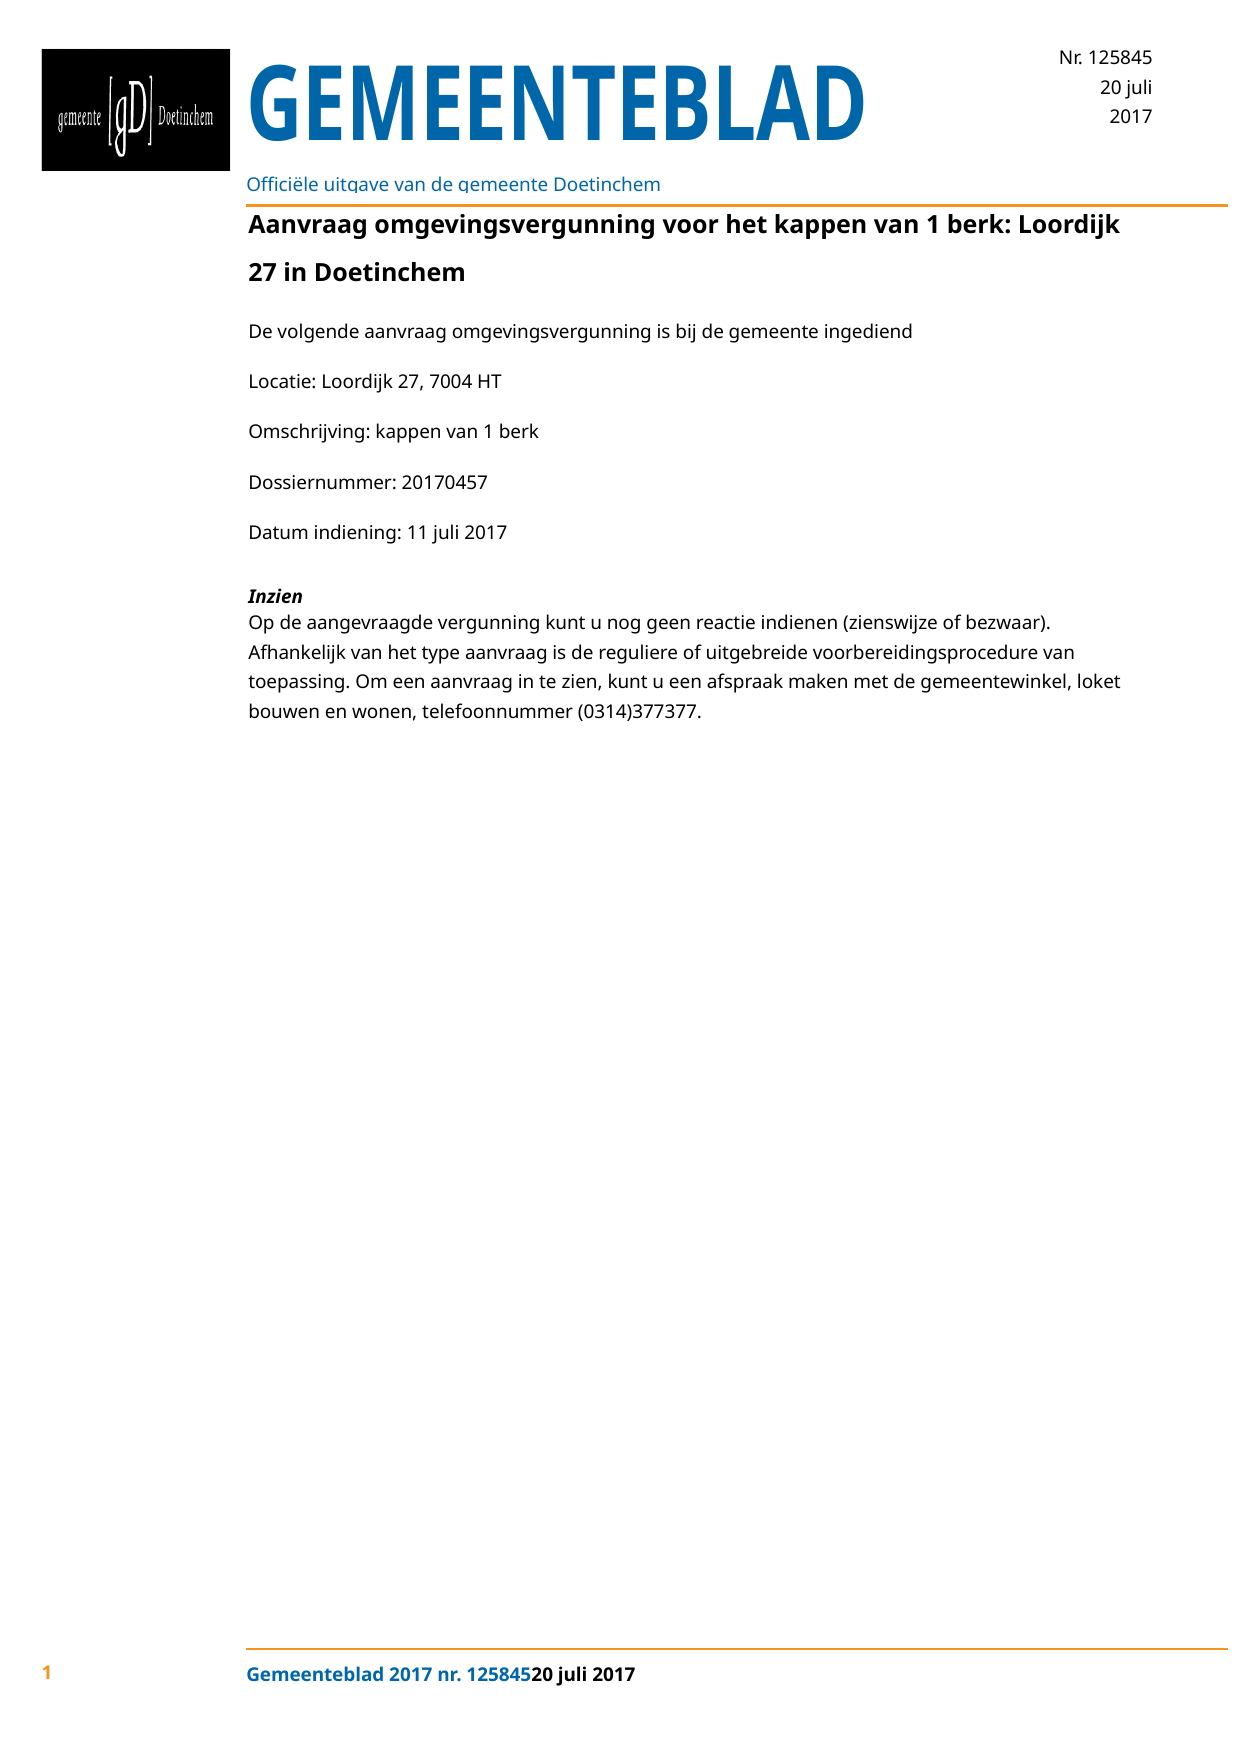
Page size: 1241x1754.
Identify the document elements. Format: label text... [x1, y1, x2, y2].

picture [41, 47, 231, 172]
text Dossiernummer: 20170457 [248, 469, 1152, 495]
text Inzien [248, 583, 1152, 609]
text Locatie: Loordijk 27, 7004 HT [248, 368, 1152, 394]
text Datum indiening: 11 juli 2017 [248, 519, 1152, 545]
text Op de aangevraagde vergunning kunt u nog geen reactie indienen (zienswijze of bezwaar). Afhankelijk van het type aanvraag is de reguliere of uitgebreide voorbereidingsprocedure van toepassing. Om een aanvraag in te zien, kunt u een afspraak maken met de gemeentewinkel, loket bouwen en wonen, telefoonnummer (0314)377377. [248, 609, 1152, 724]
text De volgende aanvraag omgevingsvergunning is bij de gemeente ingediend [248, 318, 1152, 344]
text Aanvraag omgevingsvergunning voor het kappen van 1 berk: Loordijk 27 in Doetinchem [248, 207, 1152, 288]
text Omschrijving: kappen van 1 berk [248, 419, 1152, 444]
